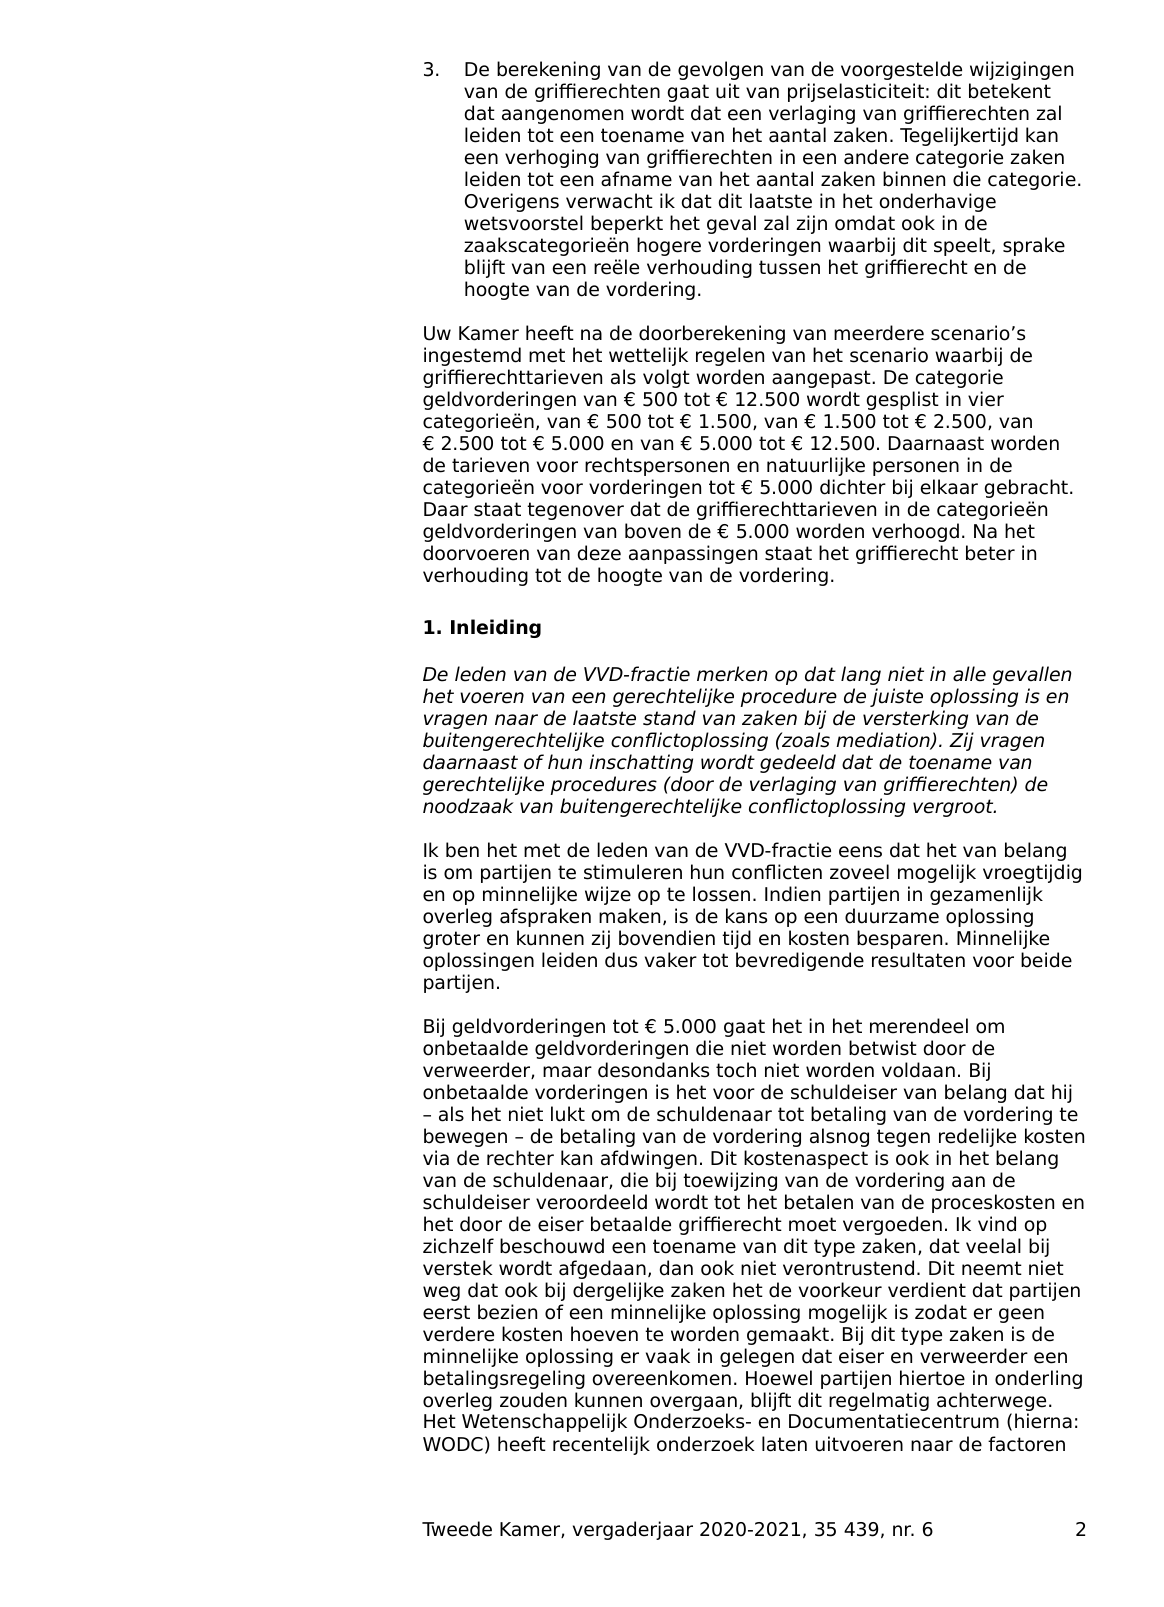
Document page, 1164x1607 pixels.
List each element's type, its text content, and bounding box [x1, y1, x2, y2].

text Uw Kamer heeft na de doorberekening van meerdere scenario’s ingestemd met het wettelijk regelen van het scenario waarbij de griffierechttarieven als volgt worden aangepast. De categorie geldvorderingen van € 500 tot € 12.500 wordt gesplist in vier categorieën, van € 500 tot € 1.500, van € 1.500 tot € 2.500, van € 2.500 tot € 5.000 en van € 5.000 tot € 12.500. Daarnaast worden de tarieven voor rechtspersonen en natuurlijke personen in de categorieën voor vorderingen tot € 5.000 dichter bij elkaar gebracht. Daar staat tegenover dat de griffierechttarieven in de categorieën geldvorderingen van boven de € 5.000 worden verhoogd. Na het doorvoeren van deze aanpassingen staat het griffierecht beter in verhouding tot de hoogte van de vordering. [422, 323, 1087, 587]
text 3. De berekening van de gevolgen van de voorgestelde wijzigingen van de griffierechten gaat uit van prijselasticiteit: dit betekent dat aangenomen wordt dat een verlaging van griffierechten zal leiden tot een toename van het aantal zaken. Tegelijkertijd kan een verhoging van griffierechten in een andere categorie zaken leiden tot een afname van het aantal zaken binnen die categorie. Overigens verwacht ik dat dit laatste in het onderhavige wetsvoorstel beperkt het geval zal zijn omdat ook in de zaakscategorieën hogere vorderingen waarbij dit speelt, sprake blijft van een reële verhouding tussen het griffierecht en de hoogte van de vordering. [422, 59, 1087, 301]
text Ik ben het met de leden van de VVD-fractie eens dat het van belang is om partijen te stimuleren hun conflicten zoveel mogelijk vroegtijdig en op minnelijke wijze op te lossen. Indien partijen in gezamenlijk overleg afspraken maken, is de kans op een duurzame oplossing groter en kunnen zij bovendien tijd en kosten besparen. Minnelijke oplossingen leiden dus vaker tot bevredigende resultaten voor beide partijen. [422, 840, 1087, 994]
subtitle 1. Inleiding [422, 617, 1087, 639]
text Bij geldvorderingen tot € 5.000 gaat het in het merendeel om onbetaalde geldvorderingen die niet worden betwist door de verweerder, maar desondanks toch niet worden voldaan. Bij onbetaalde vorderingen is het voor de schuldeiser van belang dat hij – als het niet lukt om de schuldenaar tot betaling van de vordering te bewegen – de betaling van de vordering alsnog tegen redelijke kosten via de rechter kan afdwingen. Dit kostenaspect is ook in het belang van de schuldenaar, die bij toewijzing van de vordering aan de schuldeiser veroordeeld wordt tot het betalen van de proceskosten en het door de eiser betaalde griffierecht moet vergoeden. Ik vind op zichzelf beschouwd een toename van dit type zaken, dat veelal bij verstek wordt afgedaan, dan ook niet verontrustend. Dit neemt niet weg dat ook bij dergelijke zaken het de voorkeur verdient dat partijen eerst bezien of een minnelijke oplossing mogelijk is zodat er geen verdere kosten hoeven te worden gemaakt. Bij dit type zaken is de minnelijke oplossing er vaak in gelegen dat eiser en verweerder een betalingsregeling overeenkomen. Hoewel partijen hiertoe in onderling overleg zouden kunnen overgaan, blijft dit regelmatig achterwege. Het Wetenschappelijk Onderzoeks- en Documentatiecentrum (hierna: WODC) heeft recentelijk onderzoek laten uitvoeren naar de factoren [422, 1016, 1087, 1455]
text De leden van de VVD-fractie merken op dat lang niet in alle gevallen het voeren van een gerechtelijke procedure de juiste oplossing is en vragen naar de laatste stand van zaken bij de versterking van de buitengerechtelijke conflictoplossing (zoals mediation). Zij vragen daarnaast of hun inschatting wordt gedeeld dat de toename van gerechtelijke procedures (door de verlaging van griffierechten) de noodzaak van buitengerechtelijke conflictoplossing vergroot. [422, 664, 1087, 818]
